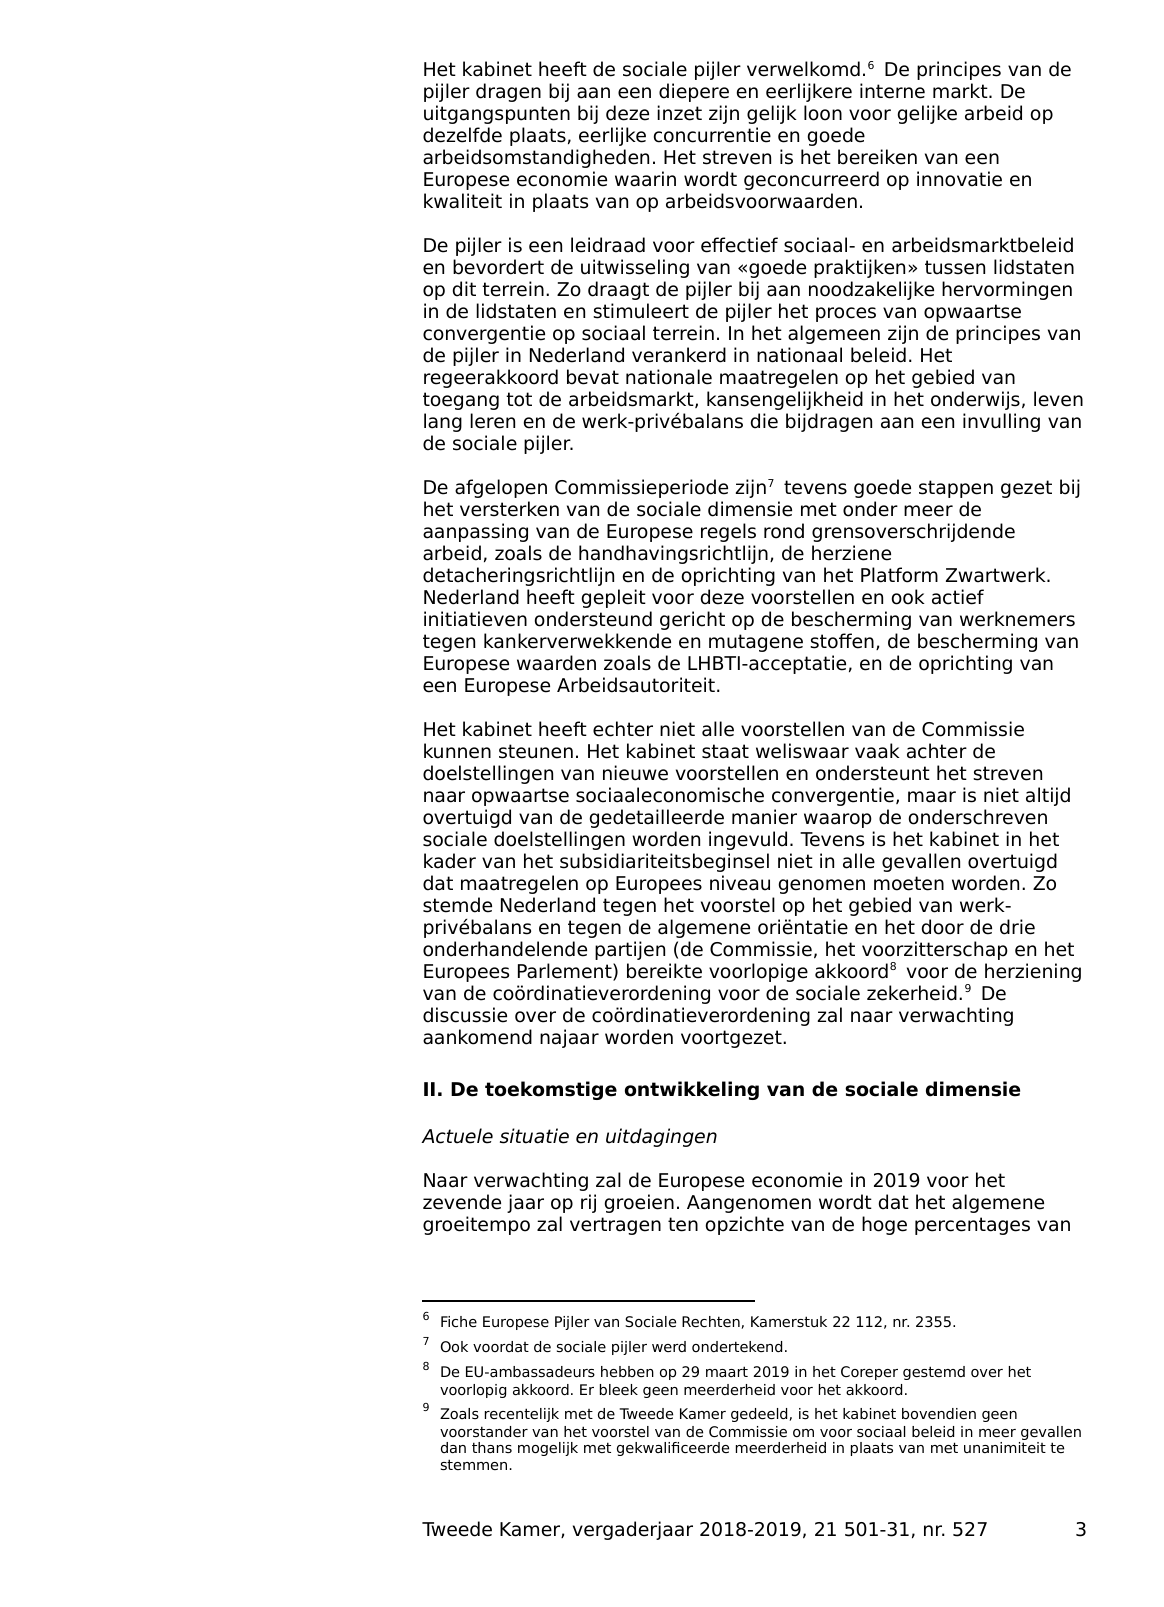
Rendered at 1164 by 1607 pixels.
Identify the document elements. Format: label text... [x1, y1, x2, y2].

text De EU-ambassadeurs hebben op 29 maart 2019 in het Coreper gestemd over het voorlopig akkoord. Er bleek geen meerderheid voor het akkoord. [422, 1360, 1087, 1399]
subtitle Actuele situatie en uitdagingen [422, 1126, 1087, 1148]
text Het kabinet heeft de sociale pijler verwelkomd. De principes van de pijler dragen bij aan een diepere en eerlijkere interne markt. De uitgangspunten bij deze inzet zijn gelijk loon voor gelijke arbeid op dezelfde plaats, eerlijke concurrentie en goede arbeidsomstandigheden. Het streven is het bereiken van een Europese economie waarin wordt geconcurreerd op innovatie en kwaliteit in plaats van op arbeidsvoorwaarden. [422, 59, 1087, 213]
text Fiche Europese Pijler van Sociale Rechten, Kamerstuk 22 112, nr. 2355. [422, 1310, 1087, 1332]
text De afgelopen Commissieperiode zijn tevens goede stappen gezet bij het versterken van de sociale dimensie met onder meer de aanpassing van de Europese regels rond grensoverschrijdende arbeid, zoals de handhavingsrichtlijn, de herziene detacheringsrichtlijn en de oprichting van het Platform Zwartwerk. Nederland heeft gepleit voor deze voorstellen en ook actief initiatieven ondersteund gericht op de bescherming van werknemers tegen kankerverwekkende en mutagene stoffen, de bescherming van Europese waarden zoals de LHBTI-acceptatie, en de oprichting van een Europese Arbeidsautoriteit. [422, 477, 1087, 697]
text Het kabinet heeft echter niet alle voorstellen van de Commissie kunnen steunen. Het kabinet staat weliswaar vaak achter de doelstellingen van nieuwe voorstellen en ondersteunt het streven naar opwaartse sociaaleconomische convergentie, maar is niet altijd overtuigd van de gedetailleerde manier waarop de onderschreven sociale doelstellingen worden ingevuld. Tevens is het kabinet in het kader van het subsidiariteitsbeginsel niet in alle gevallen overtuigd dat maatregelen op Europees niveau genomen moeten worden. Zo stemde Nederland tegen het voorstel op het gebied van werk-privébalans en tegen de algemene oriëntatie en het door de drie onderhandelende partijen (de Commissie, het voorzitterschap en het Europees Parlement) bereikte voorlopige akkoord voor de herziening van de coördinatieverordening voor de sociale zekerheid. De discussie over de coördinatieverordening zal naar verwachting aankomend najaar worden voortgezet. [422, 719, 1087, 1049]
text Zoals recentelijk met de Tweede Kamer gedeeld, is het kabinet bovendien geen voorstander van het voorstel van de Commissie om voor sociaal beleid in meer gevallen dan thans mogelijk met gekwalificeerde meerderheid in plaats van met unanimiteit te stemmen. [422, 1402, 1087, 1474]
subtitle II. De toekomstige ontwikkeling van de sociale dimensie [422, 1079, 1087, 1101]
text Ook voordat de sociale pijler werd ondertekend. [422, 1335, 1087, 1357]
text Naar verwachting zal de Europese economie in 2019 voor het zevende jaar op rij groeien. Aangenomen wordt dat het algemene groeitempo zal vertragen ten opzichte van de hoge percentages van [422, 1170, 1087, 1236]
text De pijler is een leidraad voor effectief sociaal- en arbeidsmarktbeleid en bevordert de uitwisseling van «goede praktijken» tussen lidstaten op dit terrein. Zo draagt de pijler bij aan noodzakelijke hervormingen in de lidstaten en stimuleert de pijler het proces van opwaartse convergentie op sociaal terrein. In het algemeen zijn de principes van de pijler in Nederland verankerd in nationaal beleid. Het regeerakkoord bevat nationale maatregelen op het gebied van toegang tot de arbeidsmarkt, kansengelijkheid in het onderwijs, leven lang leren en de werk-privébalans die bijdragen aan een invulling van de sociale pijler. [422, 235, 1087, 455]
